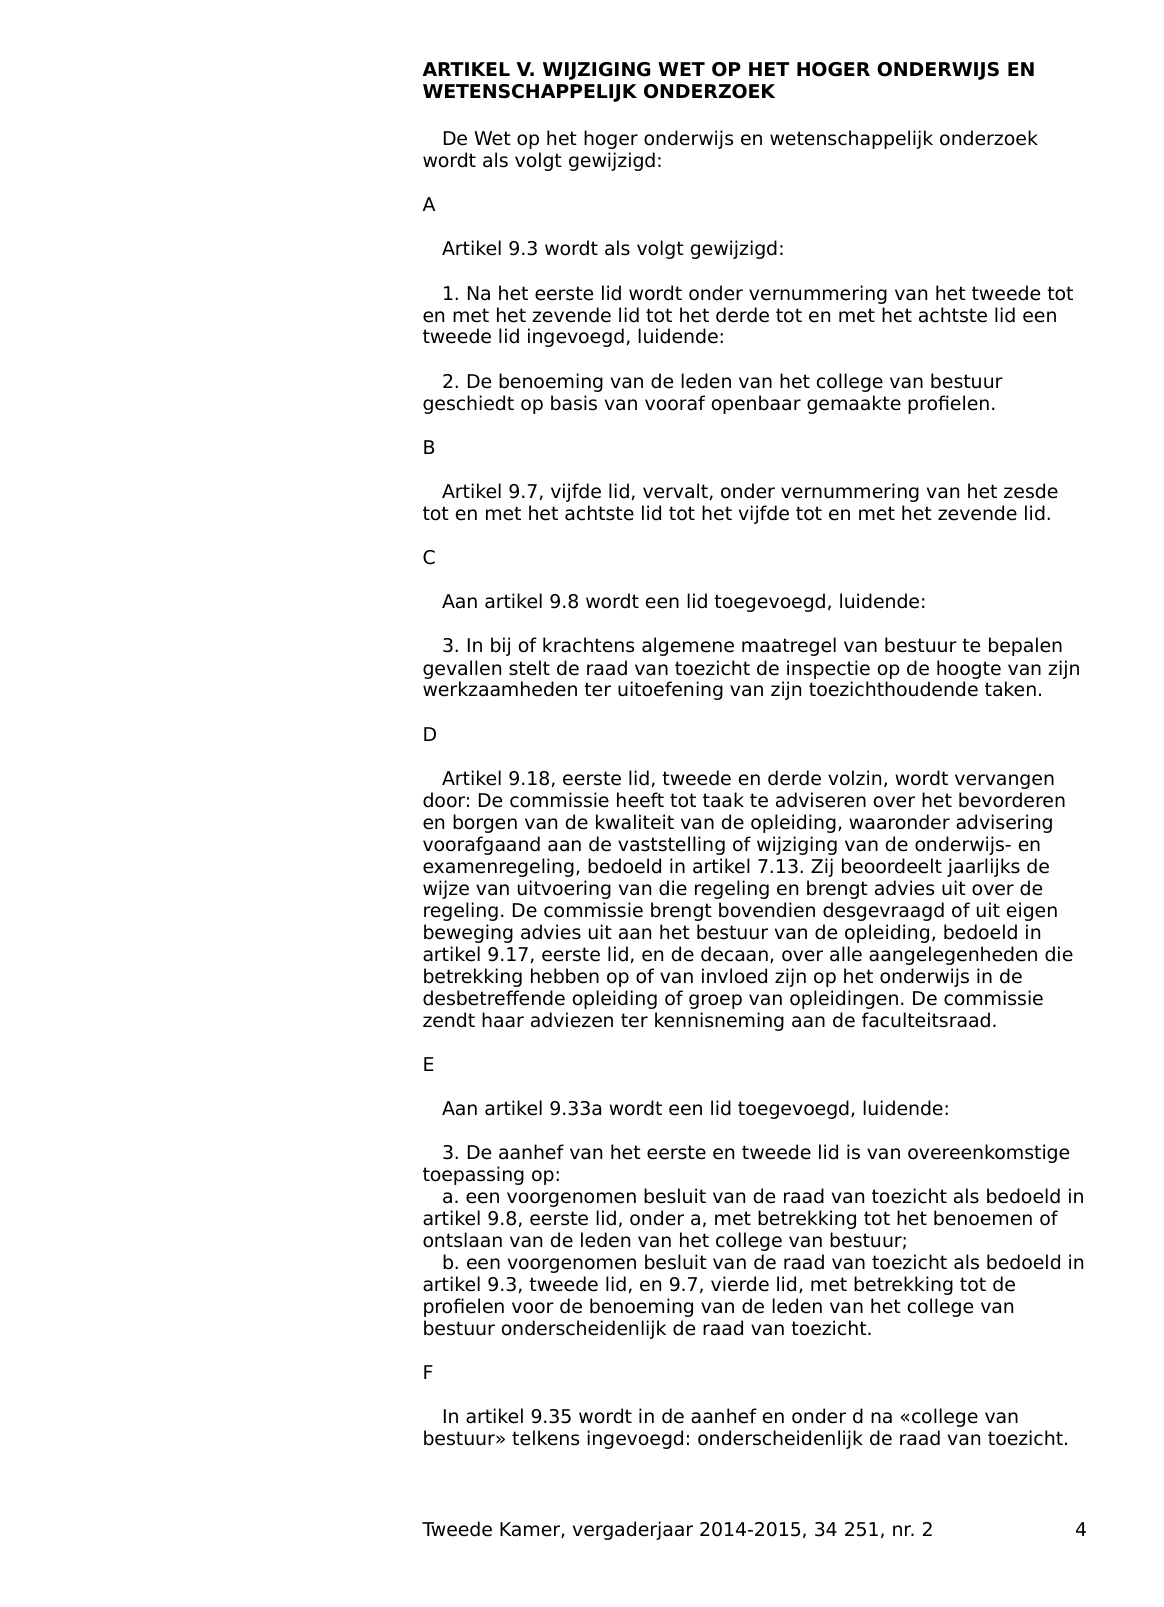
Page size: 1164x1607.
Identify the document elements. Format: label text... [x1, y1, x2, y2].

text Aan artikel 9.33a wordt een lid toegevoegd, luidende: [422, 1098, 1087, 1120]
text F [422, 1362, 1087, 1384]
text E [422, 1054, 1087, 1076]
text 2. De benoeming van de leden van het college van bestuur geschiedt op basis van vooraf openbaar gemaakte profielen. [422, 371, 1087, 414]
text 3. In bij of krachtens algemene maatregel van bestuur te bepalen gevallen stelt de raad van toezicht de inspectie op de hoogte van zijn werkzaamheden ter uitoefening van zijn toezichthoudende taken. [422, 635, 1087, 701]
text Artikel 9.7, vijfde lid, vervalt, onder vernummering van het zesde tot en met het achtste lid tot het vijfde tot en met het zevende lid. [422, 481, 1087, 525]
text D [422, 723, 1087, 746]
subtitle ARTIKEL V. WIJZIGING WET OP HET HOGER ONDERWIJS EN WETENSCHAPPELIJK ONDERZOEK [422, 59, 1087, 103]
text Aan artikel 9.8 wordt een lid toegevoegd, luidende: [422, 591, 1087, 613]
text Artikel 9.3 wordt als volgt gewijzigd: [422, 238, 1087, 260]
text In artikel 9.35 wordt in de aanhef en onder d na «college van bestuur» telkens ingevoegd: onderscheidenlijk de raad van toezicht. [422, 1406, 1087, 1450]
text De Wet op het hoger onderwijs en wetenschappelijk onderzoek wordt als volgt gewijzigd: [422, 128, 1087, 172]
text b. een voorgenomen besluit van de raad van toezicht als bedoeld in artikel 9.3, tweede lid, en 9.7, vierde lid, met betrekking tot de profielen voor de benoeming van de leden van het college van bestuur onderscheidenlijk de raad van toezicht. [422, 1252, 1087, 1340]
text C [422, 547, 1087, 569]
text 1. Na het eerste lid wordt onder vernummering van het tweede tot en met het zevende lid tot het derde tot en met het achtste lid een tweede lid ingevoegd, luidende: [422, 282, 1087, 348]
text a. een voorgenomen besluit van de raad van toezicht als bedoeld in artikel 9.8, eerste lid, onder a, met betrekking tot het benoemen of ontslaan van de leden van het college van bestuur; [422, 1186, 1087, 1252]
text Artikel 9.18, eerste lid, tweede en derde volzin, wordt vervangen door: De commissie heeft tot taak te adviseren over het bevorderen en borgen van de kwaliteit van de opleiding, waaronder advisering voorafgaand aan de vaststelling of wijziging van de onderwijs- en examenregeling, bedoeld in artikel 7.13. Zij beoordeelt jaarlijks de wijze van uitvoering van die regeling en brengt advies uit over de regeling. De commissie brengt bovendien desgevraagd of uit eigen beweging advies uit aan het bestuur van de opleiding, bedoeld in artikel 9.17, eerste lid, en de decaan, over alle aangelegenheden die betrekking hebben op of van invloed zijn op het onderwijs in de desbetreffende opleiding of groep van opleidingen. De commissie zendt haar adviezen ter kennisneming aan de faculteitsraad. [422, 768, 1087, 1031]
text B [422, 437, 1087, 459]
text 3. De aanhef van het eerste en tweede lid is van overeenkomstige toepassing op: [422, 1142, 1087, 1186]
text A [422, 194, 1087, 216]
